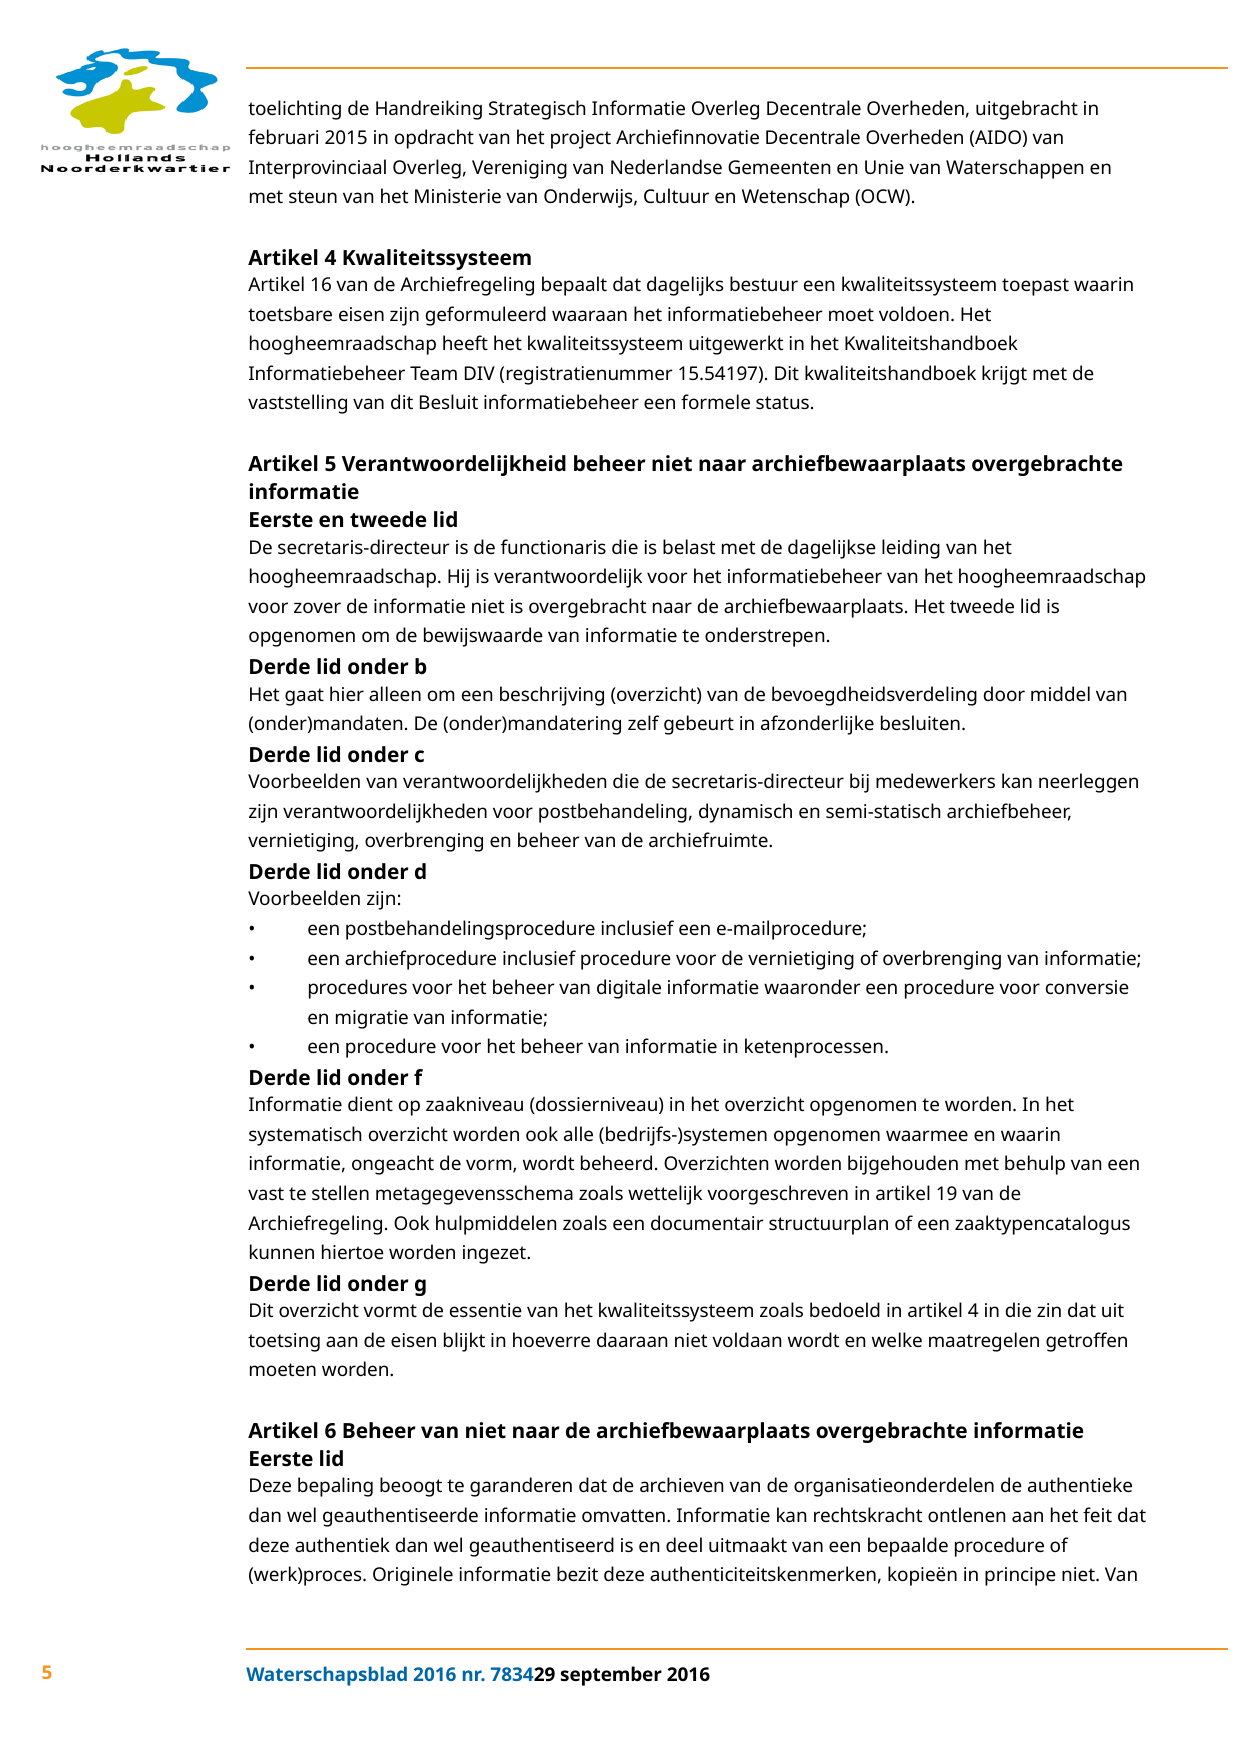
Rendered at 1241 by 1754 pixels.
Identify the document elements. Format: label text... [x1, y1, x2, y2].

text Informatie dient op zaakniveau (dossierniveau) in het overzicht opgenomen te worden. In het systematisch overzicht worden ook alle (bedrijfs-)systemen opgenomen waarmee en waarin informatie, ongeacht de vorm, wordt beheerd. Overzichten worden bijgehouden met behulp van een vast te stellen metagegevensschema zoals wettelijk voorgeschreven in artikel 19 van de Archiefregeling. Ook hulpmiddelen zoals een documentair structuurplan of een zaaktypencatalogus kunnen hiertoe worden ingezet. [248, 1091, 1152, 1265]
list een archiefprocedure inclusief procedure voor de vernietiging of overbrenging van informatie; [248, 945, 1152, 970]
text Derde lid onder c [248, 740, 1152, 768]
text De secretaris-directeur is de functionaris die is belast met de dagelijkse leiding van het hoogheemraadschap. Hij is verantwoordelijk voor het informatiebeheer van het hoogheemraadschap voor zover de informatie niet is overgebracht naar de archiefbewaarplaats. Het tweede lid is opgenomen om de bewijswaarde van informatie te onderstrepen. [248, 534, 1152, 648]
list een procedure voor het beheer van informatie in ketenprocessen. [248, 1033, 1152, 1059]
text Derde lid onder g [248, 1269, 1152, 1297]
text Voorbeelden van verantwoordelijkheden die de secretaris-directeur bij medewerkers kan neerleggen zijn verantwoordelijkheden voor postbehandeling, dynamisch en semi-statisch archiefbeheer, vernietiging, overbrenging en beheer van de archiefruimte. [248, 768, 1152, 853]
text Derde lid onder b [248, 652, 1152, 681]
text Deze bepaling beoogt te garanderen dat de archieven van de organisatieonderdelen de authentieke dan wel geauthentiseerde informatie omvatten. Informatie kan rechtskracht ontlenen aan het feit dat deze authentiek dan wel geauthentiseerd is en deel uitmaakt van een bepaalde procedure of (werk)proces. Originele informatie bezit deze authenticiteitskenmerken, kopieën in principe niet. Van [248, 1473, 1152, 1587]
text Het gaat hier alleen om een beschrijving (overzicht) van de bevoegdheidsverdeling door middel van (onder)mandaten. De (onder)mandatering zelf gebeurt in afzonderlijke besluiten. [248, 681, 1152, 736]
picture [41, 47, 231, 172]
text Artikel 5 Verantwoordelijkheid beheer niet naar archiefbewaarplaats overgebrachte informatie [248, 449, 1152, 506]
text Artikel 4 Kwaliteitssysteem [248, 243, 1152, 271]
text toelichting de Handreiking Strategisch Informatie Overleg Decentrale Overheden, uitgebracht in februari 2015 in opdracht van het project Archiefinnovatie Decentrale Overheden (AIDO) van Interprovinciaal Overleg, Vereniging van Nederlandse Gemeenten en Unie van Waterschappen en met steun van het Ministerie van Onderwijs, Cultuur en Wetenschap (OCW). [248, 95, 1152, 209]
list procedures voor het beheer van digitale informatie waaronder een procedure voor conversie en migratie van informatie; [248, 974, 1152, 1029]
text Eerste en tweede lid [248, 506, 1152, 534]
text Derde lid onder f [248, 1063, 1152, 1091]
text Derde lid onder d [248, 857, 1152, 886]
text Eerste lid [248, 1444, 1152, 1473]
text Voorbeelden zijn: [248, 886, 1152, 911]
text Dit overzicht vormt de essentie van het kwaliteitssysteem zoals bedoeld in artikel 4 in die zin dat uit toetsing aan de eisen blijkt in hoeverre daaraan niet voldaan wordt en welke maatregelen getroffen moeten worden. [248, 1297, 1152, 1382]
list een postbehandelingsprocedure inclusief een e-mailprocedure; [248, 915, 1152, 941]
text Artikel 16 van de Archiefregeling bepaalt dat dagelijks bestuur een kwaliteitssysteem toepast waarin toetsbare eisen zijn geformuleerd waaraan het informatiebeheer moet voldoen. Het hoogheemraadschap heeft het kwaliteitssysteem uitgewerkt in het Kwaliteitshandboek Informatiebeheer Team DIV (registratienummer 15.54197). Dit kwaliteitshandboek krijgt met de vaststelling van dit Besluit informatiebeheer een formele status. [248, 271, 1152, 415]
text Artikel 6 Beheer van niet naar de archiefbewaarplaats overgebrachte informatie [248, 1416, 1152, 1444]
